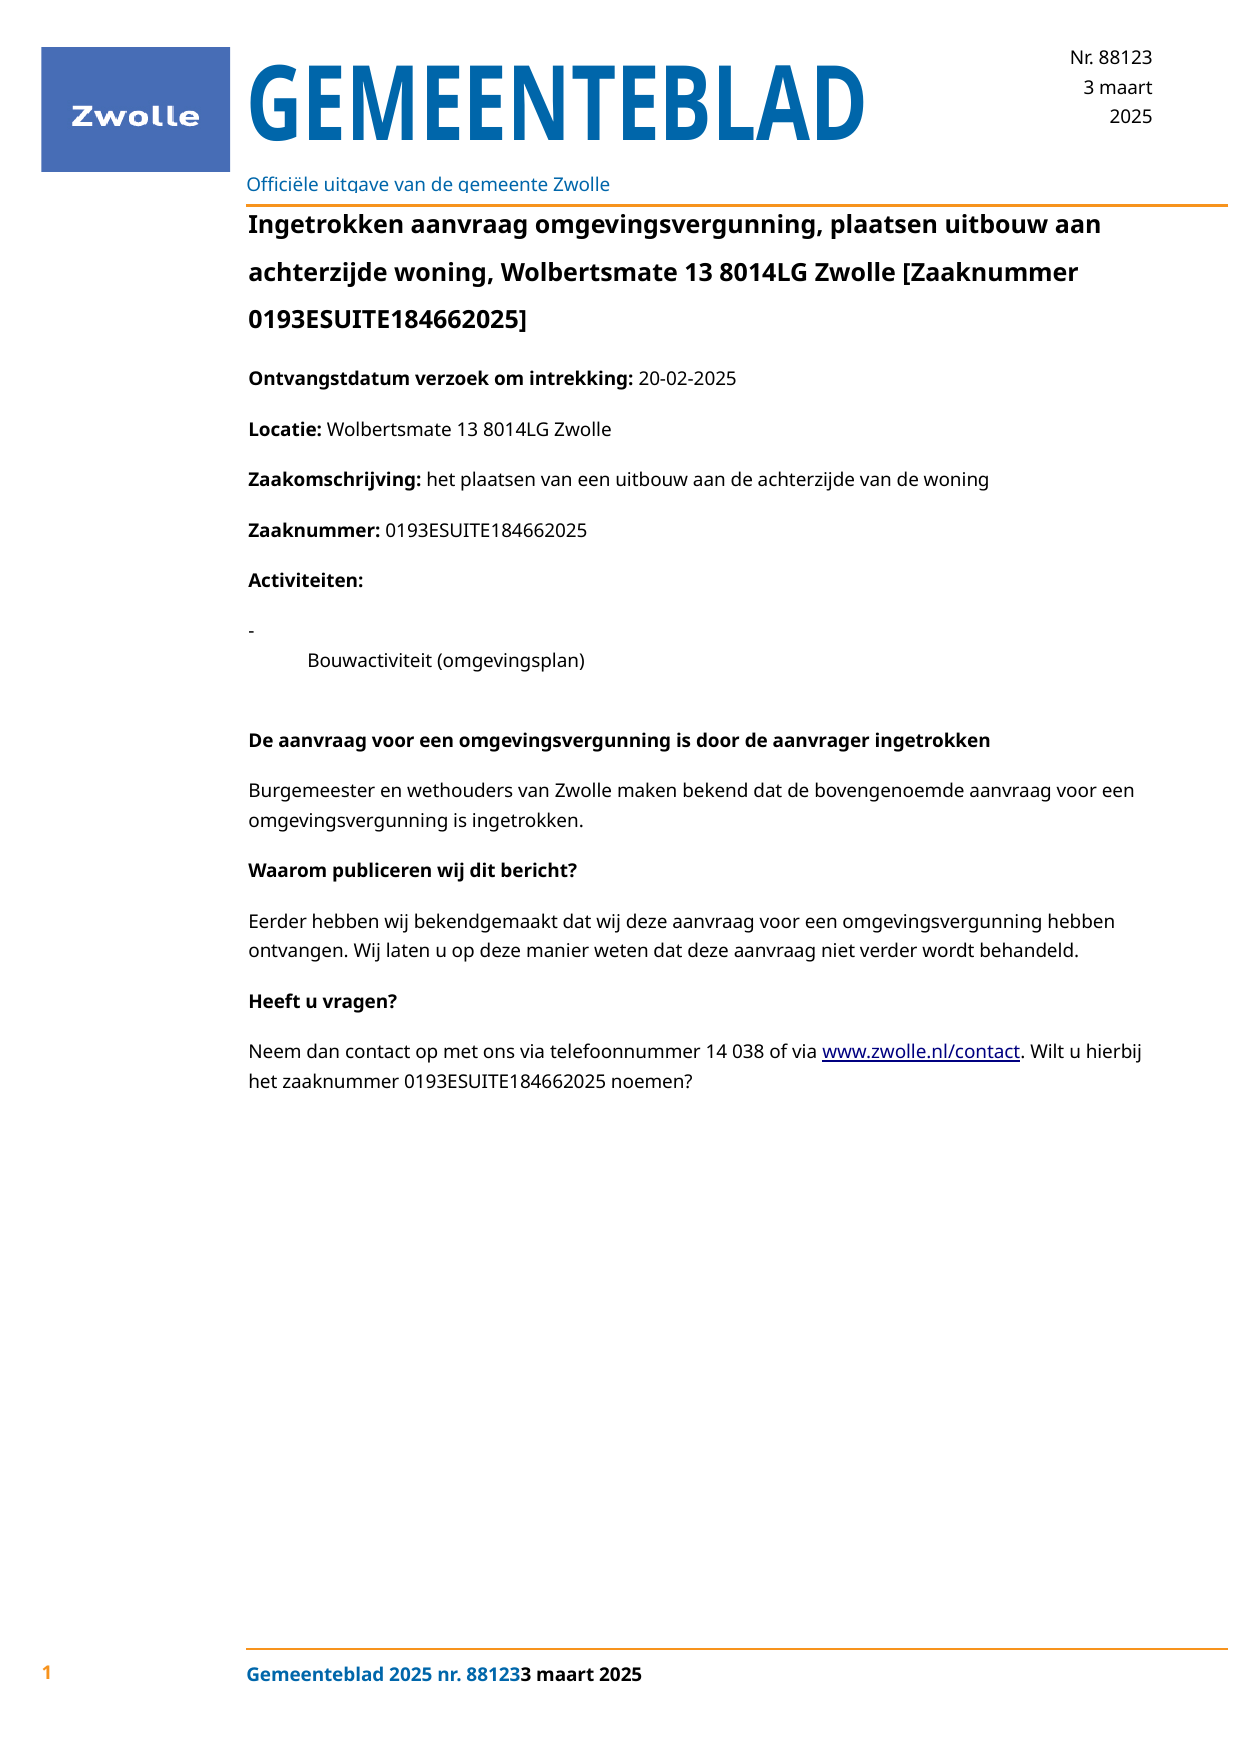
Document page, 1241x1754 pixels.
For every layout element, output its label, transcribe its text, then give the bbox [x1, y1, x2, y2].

text Locatie: Wolbertsmate 13 8014LG Zwolle [248, 416, 1152, 442]
text Heeft u vragen? [248, 988, 1152, 1014]
text De aanvraag voor een omgevingsvergunning is door de aanvrager ingetrokken [248, 727, 1152, 753]
picture [41, 47, 231, 172]
text Waarom publiceren wij dit bericht? [248, 858, 1152, 883]
text Neem dan contact op met ons via telefoonnummer 14 038 of via www.zwolle.nl/contact. Wilt u hierbij het zaaknummer 0193ESUITE184662025 noemen? [248, 1038, 1152, 1094]
list Bouwactiviteit (omgevingsplan) [248, 647, 1152, 673]
text Ontvangstdatum verzoek om intrekking: 20-02-2025 [248, 366, 1152, 391]
text Ingetrokken aanvraag omgevingsvergunning, plaatsen uitbouw aan achterzijde woning, Wolbertsmate 13 8014LG Zwolle [Zaaknummer 0193ESUITE184662025] [248, 207, 1152, 336]
text Eerder hebben wij bekendgemaakt dat wij deze aanvraag voor een omgevingsvergunning hebben ontvangen. Wij laten u op deze manier weten dat deze aanvraag niet verder wordt behandeld. [248, 908, 1152, 963]
text Activiteiten: [248, 567, 1152, 593]
text Zaakomschrijving: het plaatsen van een uitbouw aan de achterzijde van de woning [248, 466, 1152, 492]
text Zaaknummer: 0193ESUITE184662025 [248, 517, 1152, 542]
text Burgemeester en wethouders van Zwolle maken bekend dat de bovengenoemde aanvraag voor een omgevingsvergunning is ingetrokken. [248, 778, 1152, 833]
